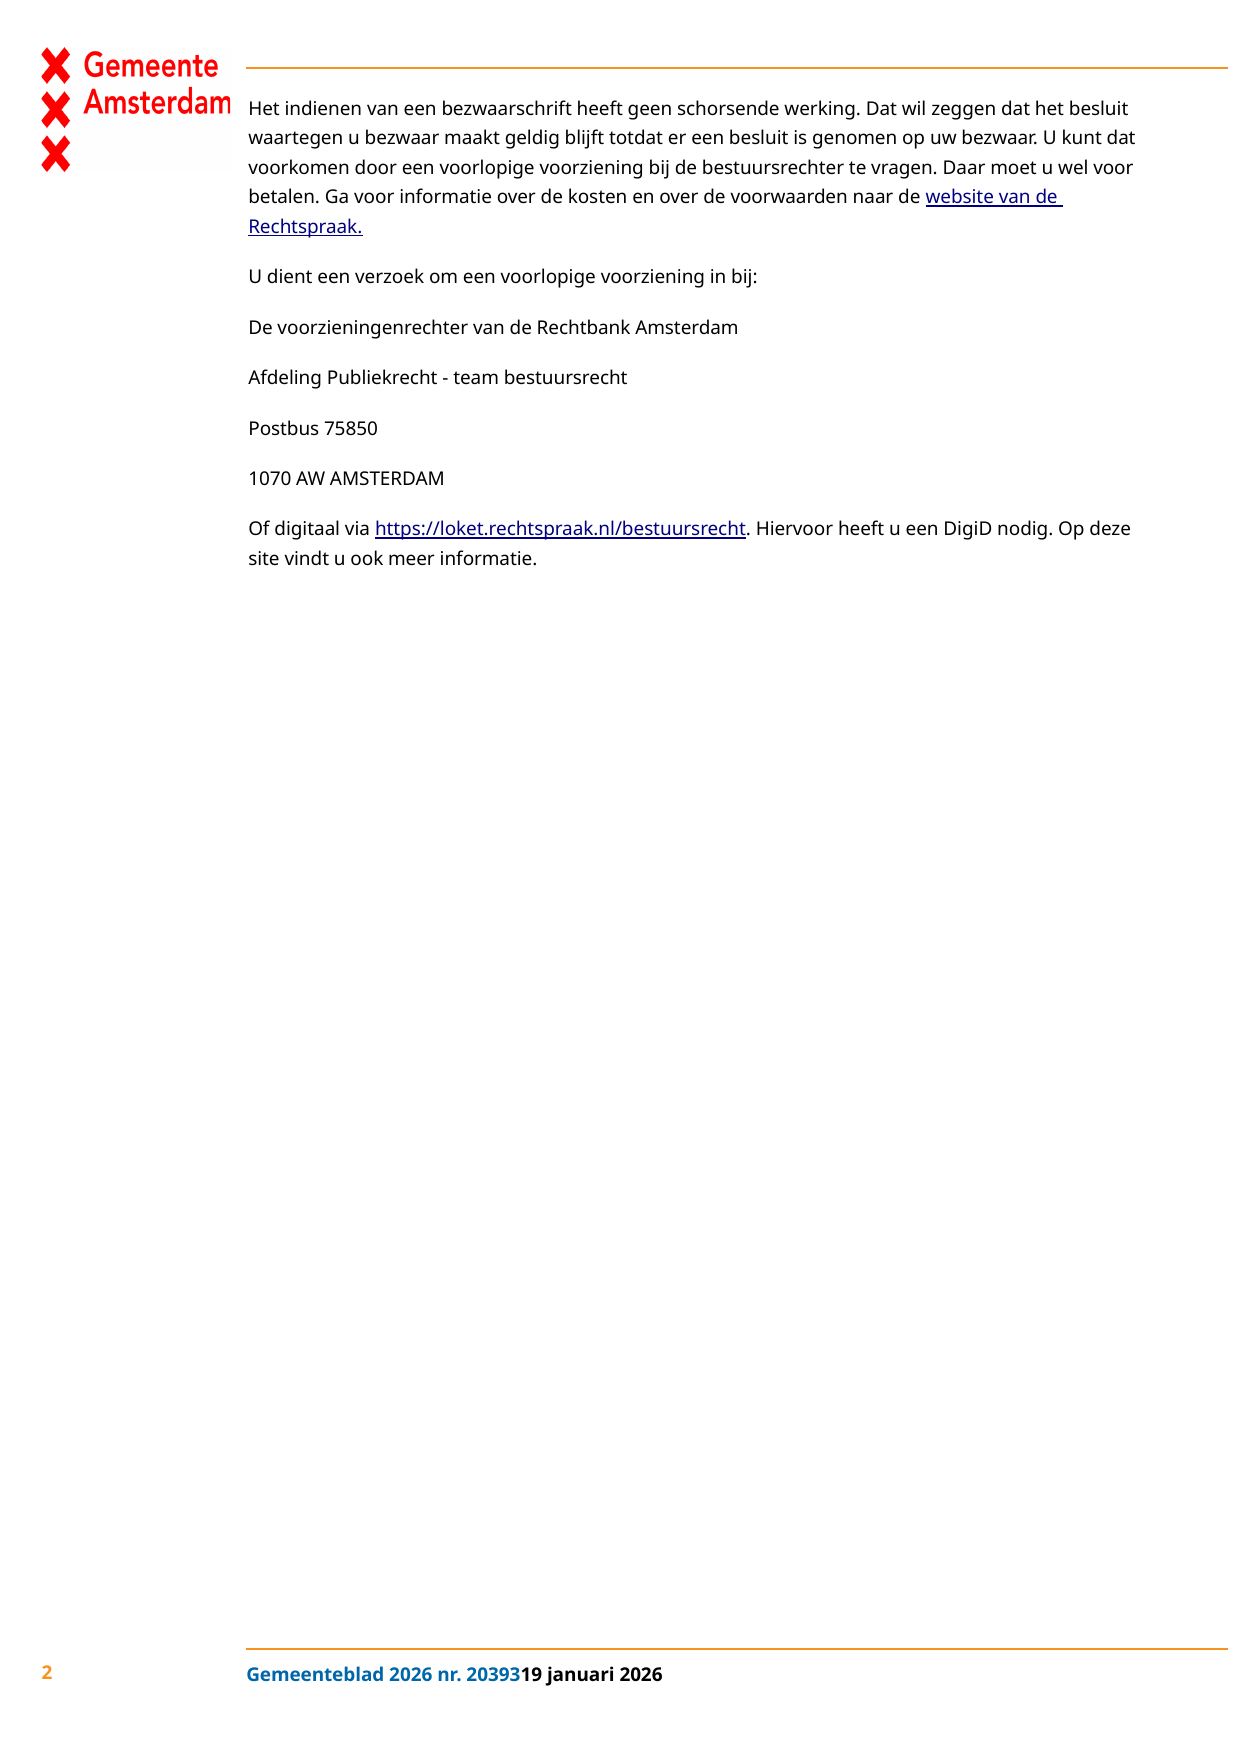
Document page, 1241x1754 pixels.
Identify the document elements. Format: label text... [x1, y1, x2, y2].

text Of digitaal via https://loket.rechtspraak.nl/bestuursrecht. Hiervoor heeft u een DigiD nodig. Op deze site vindt u ook meer informatie. [248, 516, 1152, 571]
picture [41, 47, 231, 172]
text 1070 AW AMSTERDAM [248, 465, 1152, 491]
text Afdeling Publiekrecht - team bestuursrecht [248, 364, 1152, 390]
text Het indienen van een bezwaarschrift heeft geen schorsende werking. Dat wil zeggen dat het besluit waartegen u bezwaar maakt geldig blijft totdat er een besluit is genomen op uw bezwaar. U kunt dat voorkomen door een voorlopige voorziening bij de bestuursrechter te vragen. Daar moet u wel voor betalen. Ga voor informatie over de kosten en over de voorwaarden naar de website van de Rechtspraak. [248, 95, 1152, 239]
text U dient een verzoek om een voorlopige voorziening in bij: [248, 263, 1152, 289]
text Postbus 75850 [248, 415, 1152, 441]
text De voorzieningenrechter van de Rechtbank Amsterdam [248, 314, 1152, 340]
